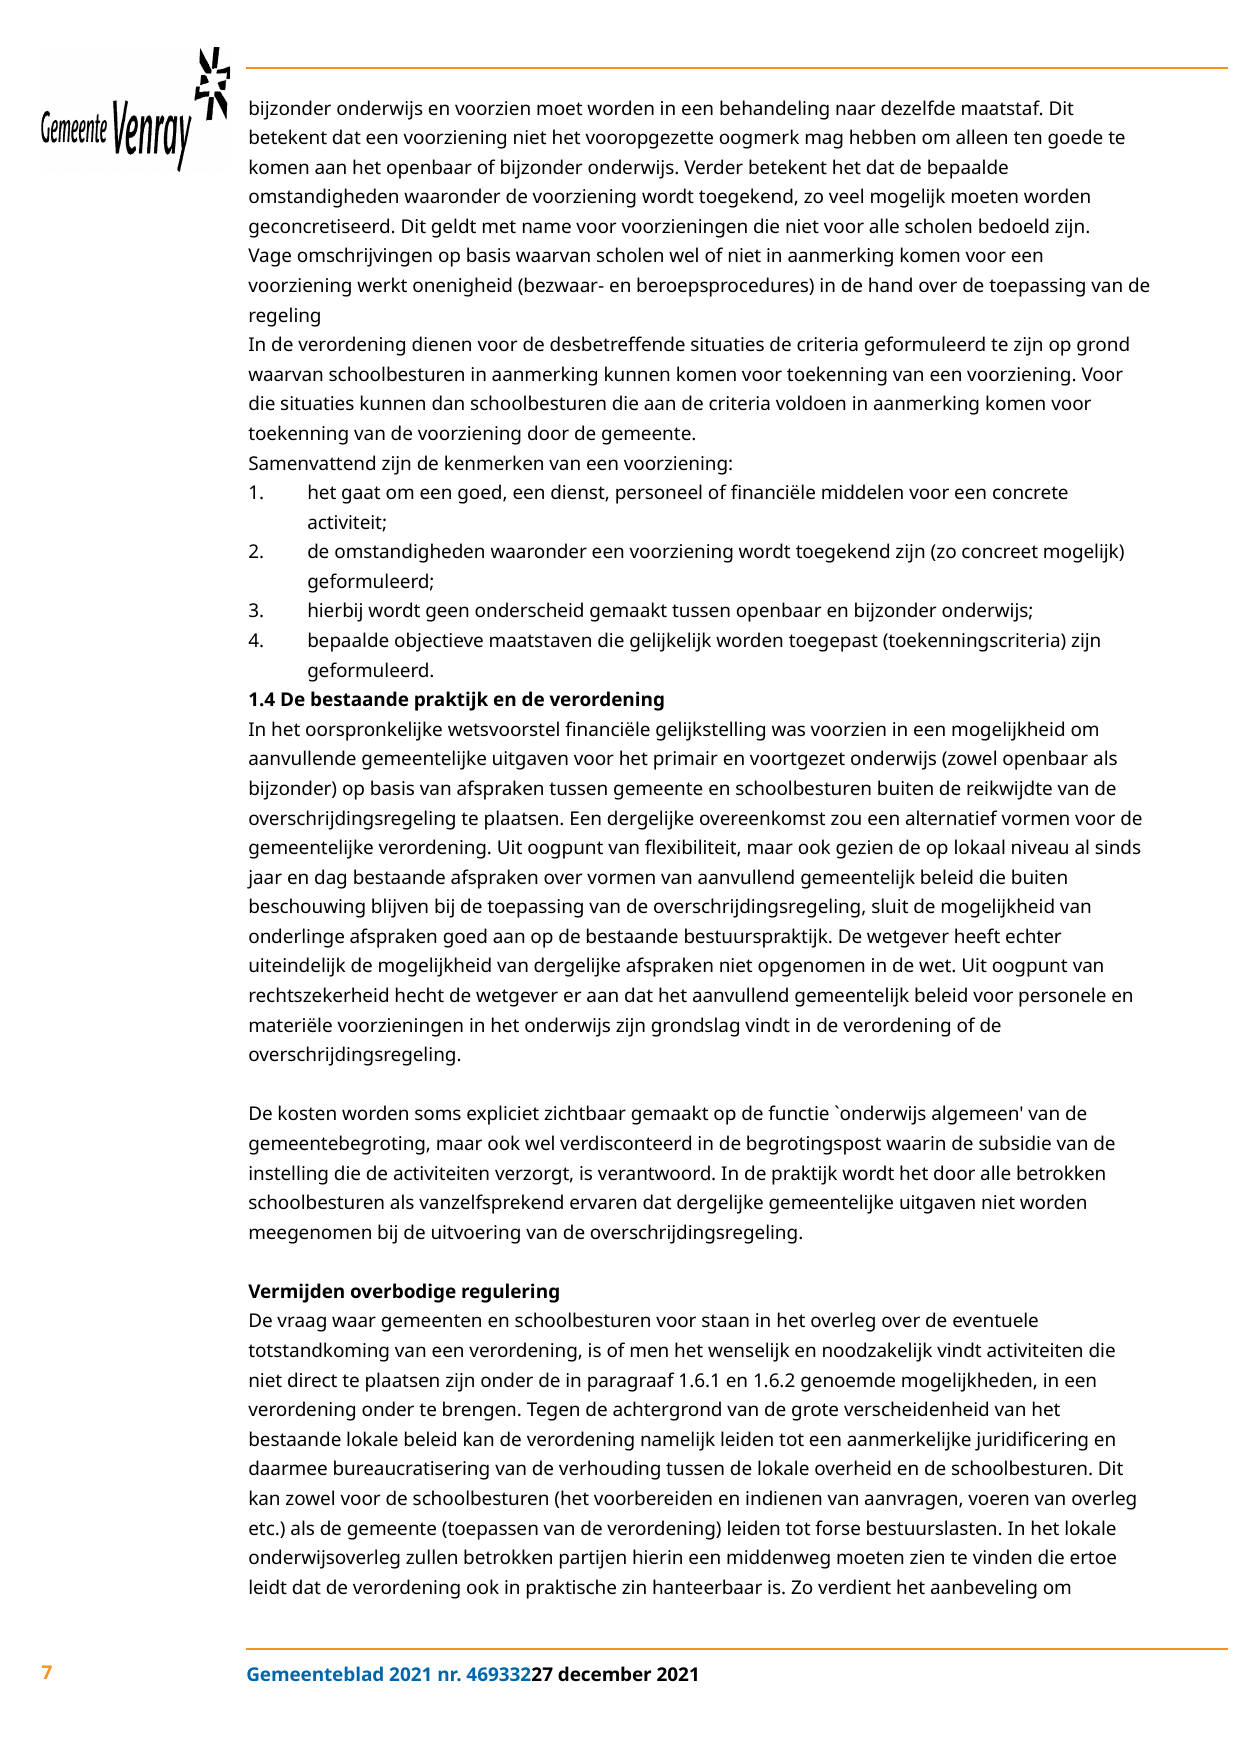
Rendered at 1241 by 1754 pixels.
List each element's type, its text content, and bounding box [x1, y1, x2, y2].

text bijzonder onderwijs en voorzien moet worden in een behandeling naar dezelfde maatstaf. Dit betekent dat een voorziening niet het vooropgezette oogmerk mag hebben om alleen ten goede te komen aan het openbaar of bijzonder onderwijs. Verder betekent het dat de bepaalde omstandigheden waaronder de voorziening wordt toegekend, zo veel mogelijk moeten worden geconcretiseerd. Dit geldt met name voor voorzieningen die niet voor alle scholen bedoeld zijn. [248, 95, 1152, 239]
text In het oorspronkelijke wetsvoorstel financiële gelijkstelling was voorzien in een mogelijkheid om aanvullende gemeentelijke uitgaven voor het primair en voortgezet onderwijs (zowel openbaar als bijzonder) op basis van afspraken tussen gemeente en schoolbesturen buiten de reikwijdte van de overschrijdingsregeling te plaatsen. Een dergelijke overeenkomst zou een alternatief vormen voor de gemeentelijke verordening. Uit oogpunt van flexibiliteit, maar ook gezien de op lokaal niveau al sinds jaar en dag bestaande afspraken over vormen van aanvullend gemeentelijk beleid die buiten beschouwing blijven bij de toepassing van de overschrijdingsregeling, sluit de mogelijkheid van onderlinge afspraken goed aan op de bestaande bestuurspraktijk. De wetgever heeft echter uiteindelijk de mogelijkheid van dergelijke afspraken niet opgenomen in de wet. Uit oogpunt van rechtszekerheid hecht de wetgever er aan dat het aanvullend gemeentelijk beleid voor personele en materiële voorzieningen in het onderwijs zijn grondslag vindt in de verordening of de overschrijdingsregeling. [248, 716, 1152, 1067]
list de omstandigheden waaronder een voorziening wordt toegekend zijn (zo concreet mogelijk) geformuleerd; [248, 538, 1152, 594]
list bepaalde objectieve maatstaven die gelijkelijk worden toegepast (toekenningscriteria) zijn geformuleerd. [248, 627, 1152, 683]
text 1.4 De bestaande praktijk en de verordening [248, 686, 1152, 712]
list het gaat om een goed, een dienst, personeel of financiële middelen voor een concrete activiteit; [248, 479, 1152, 535]
text In de verordening dienen voor de desbetreffende situaties de criteria geformuleerd te zijn op grond waarvan schoolbesturen in aanmerking kunnen komen voor toekenning van een voorziening. Voor die situaties kunnen dan schoolbesturen die aan de criteria voldoen in aanmerking komen voor toekenning van de voorziening door de gemeente. [248, 331, 1152, 446]
list hierbij wordt geen onderscheid gemaakt tussen openbaar en bijzonder onderwijs; [248, 598, 1152, 623]
text De kosten worden soms expliciet zichtbaar gemaakt op de functie `onderwijs algemeen' van de gemeentebegroting, maar ook wel verdisconteerd in de begrotingspost waarin de subsidie van de instelling die de activiteiten verzorgt, is verantwoord. In de praktijk wordt het door alle betrokken schoolbesturen als vanzelfsprekend ervaren dat dergelijke gemeentelijke uitgaven niet worden meegenomen bij de uitvoering van de overschrijdingsregeling. [248, 1101, 1152, 1245]
text Vermijden overbodige regulering [248, 1278, 1152, 1304]
text De vraag waar gemeenten en schoolbesturen voor staan in het overleg over de eventuele totstandkoming van een verordening, is of men het wenselijk en noodzakelijk vindt activiteiten die niet direct te plaatsen zijn onder de in paragraaf 1.6.1 en 1.6.2 genoemde mogelijkheden, in een verordening onder te brengen. Tegen de achtergrond van de grote verscheidenheid van het bestaande lokale beleid kan de verordening namelijk leiden tot een aanmerkelijke juridificering en daarmee bureaucratisering van de verhouding tussen de lokale overheid en de schoolbesturen. Dit kan zowel voor de schoolbesturen (het voorbereiden en indienen van aanvragen, voeren van overleg etc.) als de gemeente (toepassen van de verordening) leiden tot forse bestuurslasten. In het lokale onderwijsoverleg zullen betrokken partijen hierin een middenweg moeten zien te vinden die ertoe leidt dat de verordening ook in praktische zin hanteerbaar is. Zo verdient het aanbeveling om [248, 1308, 1152, 1600]
text Vage omschrijvingen op basis waarvan scholen wel of niet in aanmerking komen voor een voorziening werkt onenigheid (bezwaar- en beroepsprocedures) in de hand over de toepassing van de regeling [248, 243, 1152, 328]
picture [41, 47, 231, 172]
text Samenvattend zijn de kenmerken van een voorziening: [248, 450, 1152, 476]
